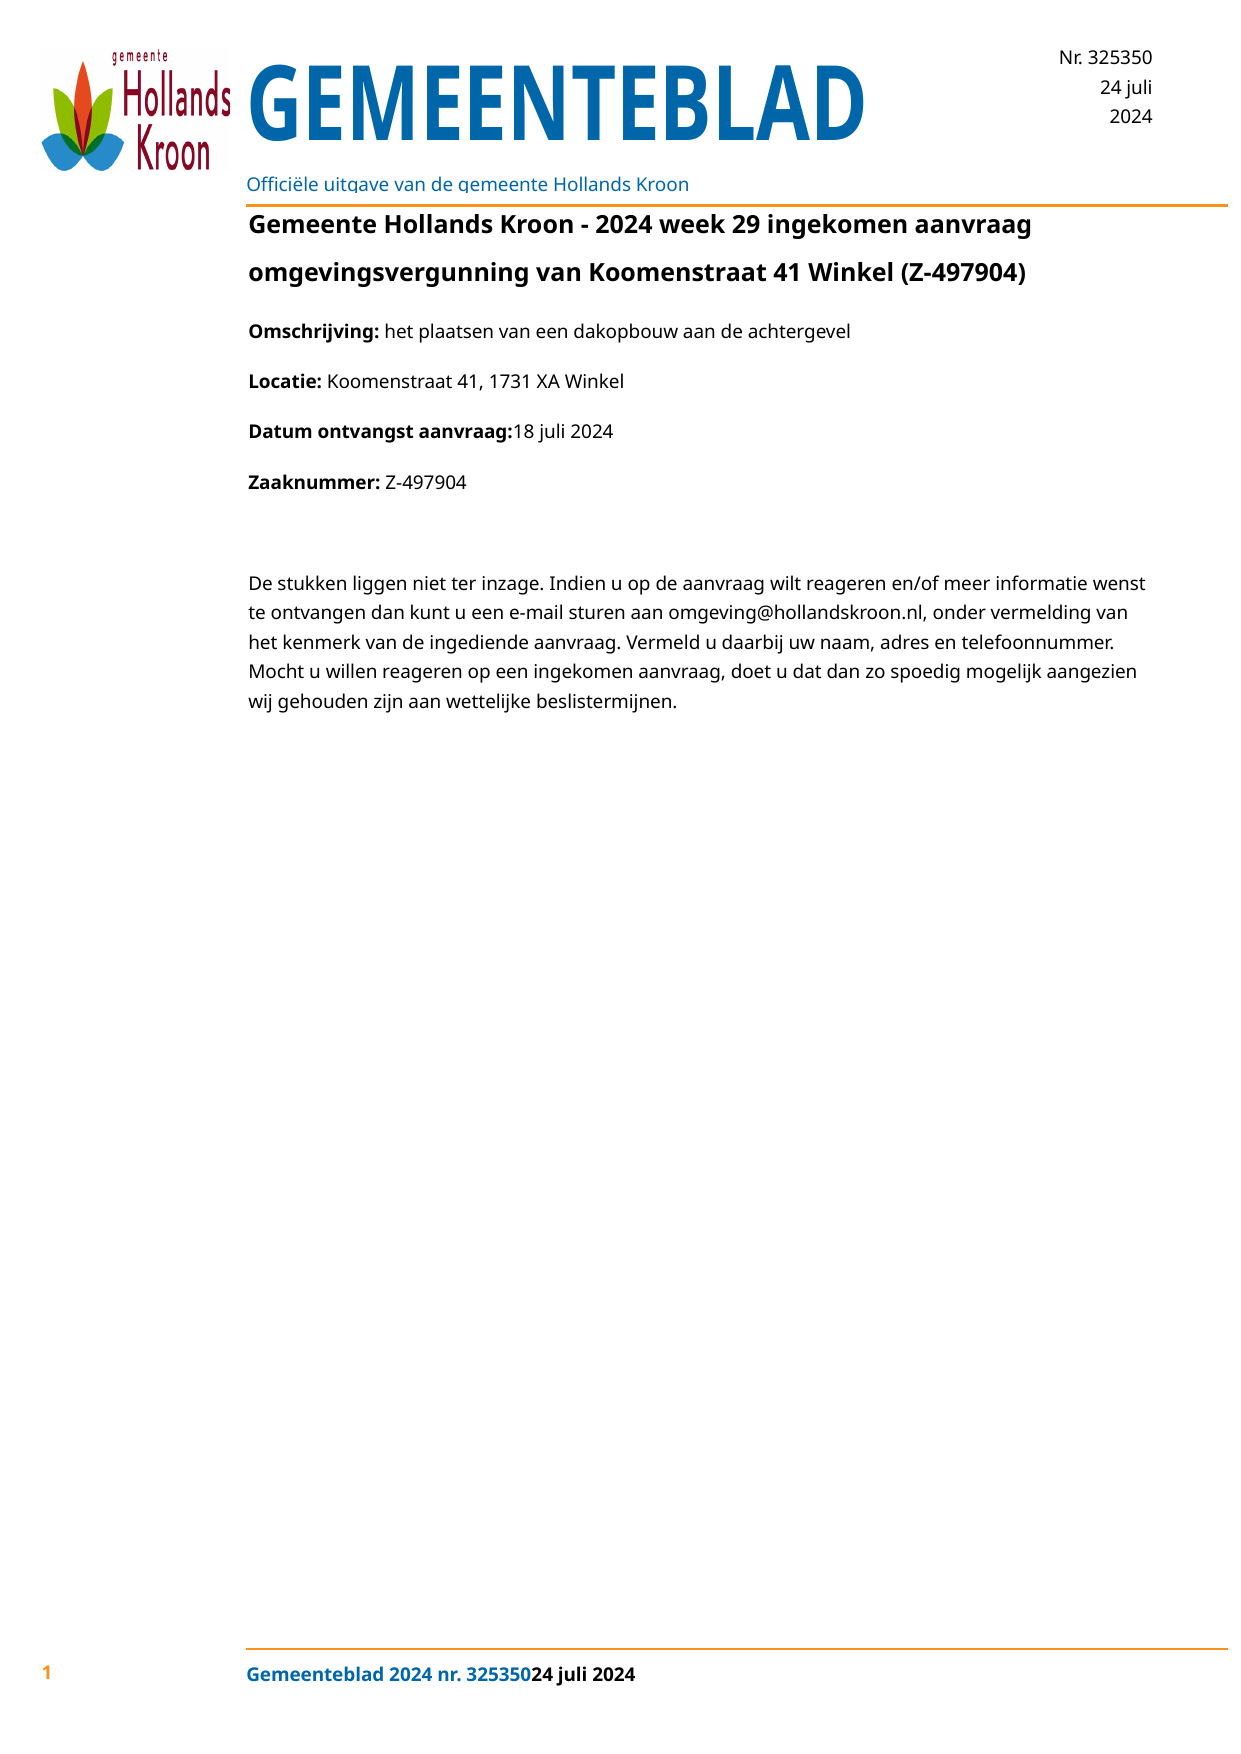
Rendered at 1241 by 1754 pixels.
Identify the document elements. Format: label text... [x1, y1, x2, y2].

text Locatie: Koomenstraat 41, 1731 XA Winkel [248, 368, 1152, 394]
text Omschrijving: het plaatsen van een dakopbouw aan de achtergevel [248, 318, 1152, 344]
text Datum ontvangst aanvraag:18 juli 2024 [248, 419, 1152, 444]
text De stukken liggen niet ter inzage. Indien u op de aanvraag wilt reageren en/of meer informatie wenst te ontvangen dan kunt u een e-mail sturen aan omgeving@hollandskroon.nl, onder vermelding van het kenmerk van de ingediende aanvraag. Vermeld u daarbij uw naam, adres en telefoonnummer. Mocht u willen reageren op een ingekomen aanvraag, doet u dat dan zo spoedig mogelijk aangezien wij gehouden zijn aan wettelijke beslistermijnen. [248, 570, 1152, 714]
text Zaaknummer: Z-497904 [248, 469, 1152, 495]
picture [41, 47, 231, 172]
text Gemeente Hollands Kroon - 2024 week 29 ingekomen aanvraag omgevingsvergunning van Koomenstraat 41 Winkel (Z-497904) [248, 207, 1152, 288]
